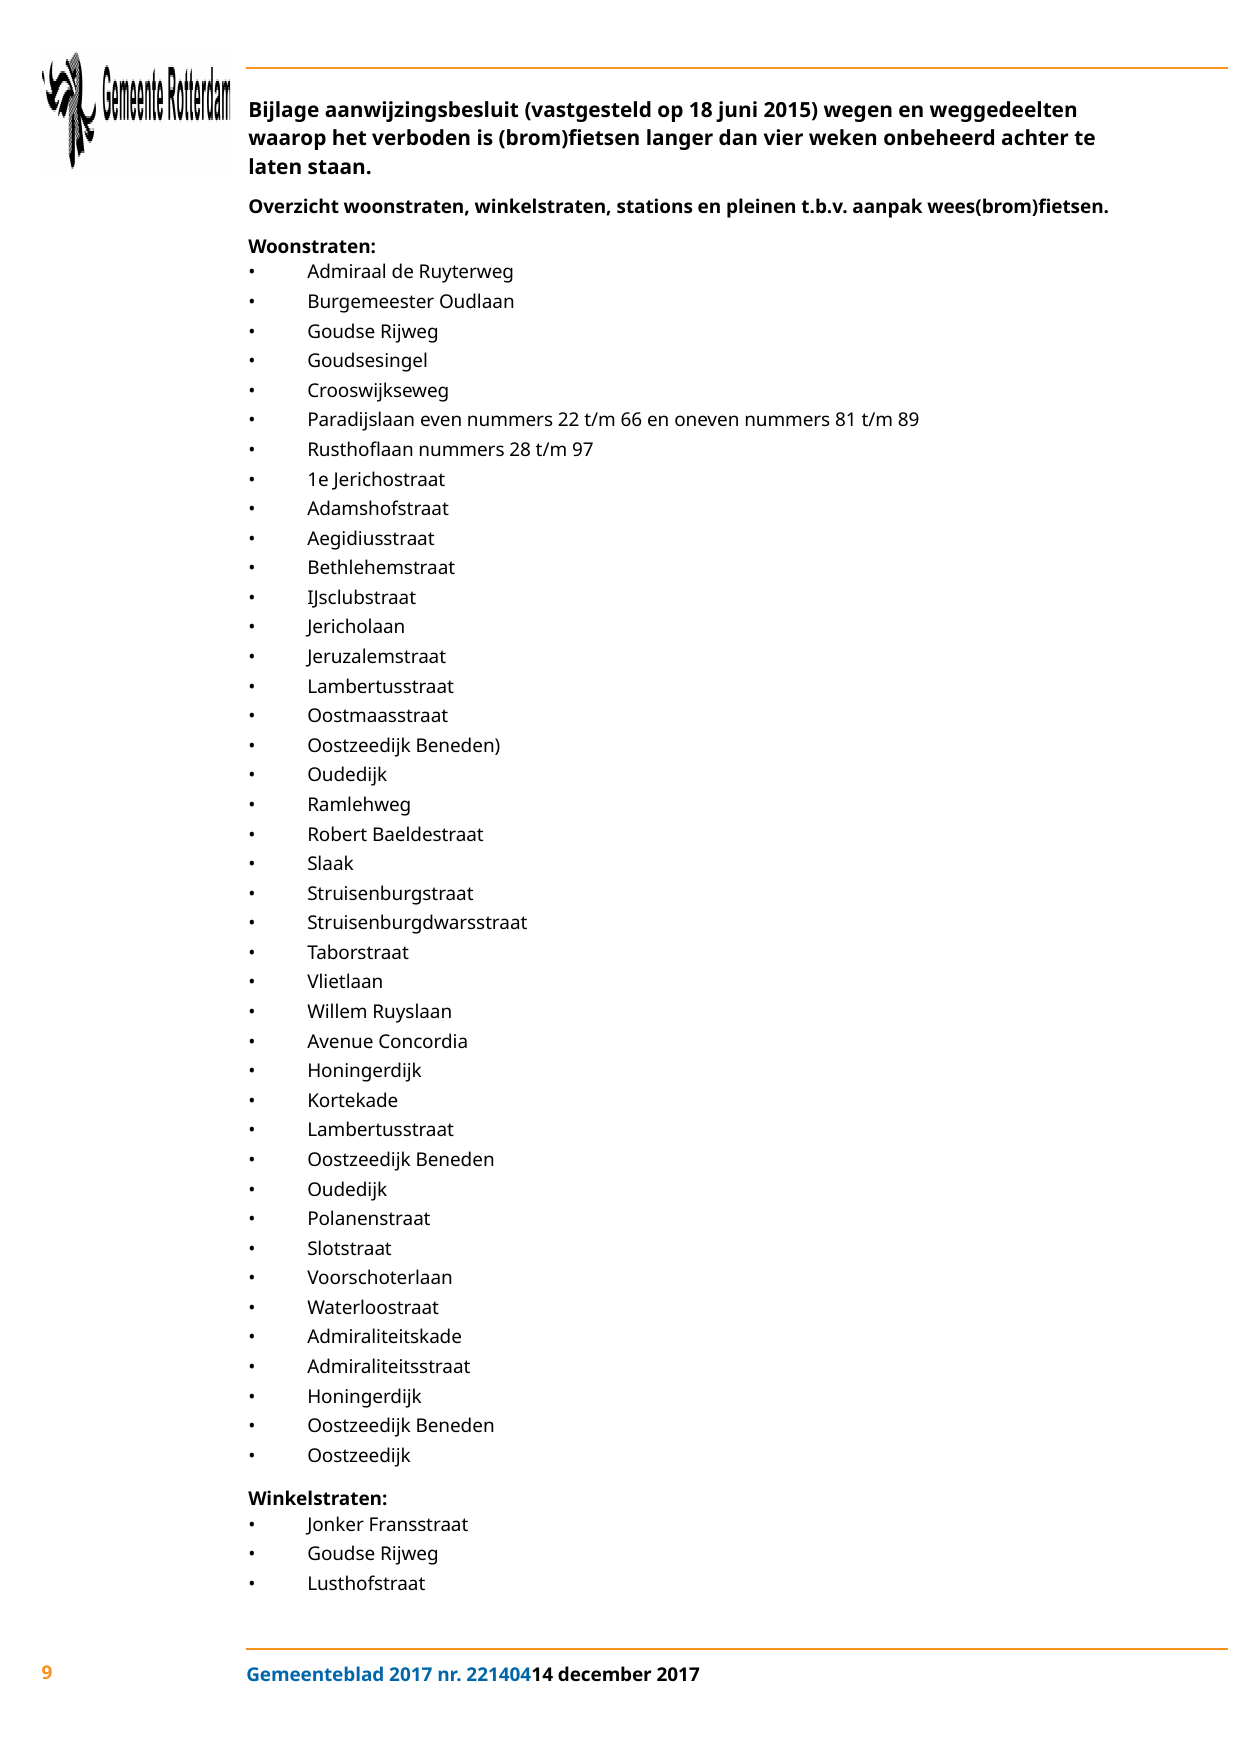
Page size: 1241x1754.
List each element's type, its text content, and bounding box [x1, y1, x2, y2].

list Vlietlaan [248, 969, 1152, 994]
list Oostzeedijk [248, 1442, 1152, 1468]
list Goudse Rijweg [248, 318, 1152, 344]
list Jonker Fransstraat [248, 1511, 1152, 1537]
list Robert Baeldestraat [248, 821, 1152, 847]
list Aegidiusstraat [248, 525, 1152, 551]
list Taborstraat [248, 939, 1152, 965]
list Kortekade [248, 1087, 1152, 1113]
list Adamshofstraat [248, 495, 1152, 521]
list Oudedijk [248, 1176, 1152, 1202]
list Struisenburgdwarsstraat [248, 909, 1152, 935]
list Oostzeedijk Beneden [248, 1412, 1152, 1438]
list Oostmaasstraat [248, 702, 1152, 728]
list Willem Ruyslaan [248, 998, 1152, 1024]
list Lambertusstraat [248, 1117, 1152, 1142]
text Woonstraten: [248, 233, 1152, 259]
text Overzicht woonstraten, winkelstraten, stations en pleinen t.b.v. aanpak wees(brom)fietsen. [248, 194, 1152, 219]
list Waterloostraat [248, 1294, 1152, 1320]
list Honingerdijk [248, 1057, 1152, 1083]
list Avenue Concordia [248, 1028, 1152, 1054]
list Crooswijkseweg [248, 377, 1152, 403]
list Burgemeester Oudlaan [248, 288, 1152, 314]
list Slaak [248, 850, 1152, 876]
list Goudsesingel [248, 347, 1152, 373]
list Lambertusstraat [248, 673, 1152, 699]
list Slotstraat [248, 1235, 1152, 1261]
list Oostzeedijk Beneden [248, 1146, 1152, 1172]
list Goudse Rijweg [248, 1541, 1152, 1566]
list Rusthoflaan nummers 28 t/m 97 [248, 436, 1152, 462]
text Winkelstraten: [248, 1485, 1152, 1511]
list Voorschoterlaan [248, 1264, 1152, 1290]
list Struisenburgstraat [248, 880, 1152, 906]
list Lusthofstraat [248, 1570, 1152, 1596]
text Bijlage aanwijzingsbesluit (vastgesteld op 18 juni 2015) wegen en weggedeelten waarop het verboden is (brom)fietsen langer dan vier weken onbeheerd achter te laten staan. [248, 95, 1152, 180]
list 1e Jerichostraat [248, 466, 1152, 492]
list Paradijslaan even nummers 22 t/m 66 en oneven nummers 81 t/m 89 [248, 407, 1152, 432]
list Ramlehweg [248, 791, 1152, 817]
list Oudedijk [248, 762, 1152, 787]
list Admiraal de Ruyterweg [248, 259, 1152, 284]
list Admiraliteitsstraat [248, 1353, 1152, 1379]
list Polanenstraat [248, 1205, 1152, 1231]
list IJsclubstraat [248, 584, 1152, 610]
list Admiraliteitskade [248, 1324, 1152, 1349]
list Jeruzalemstraat [248, 643, 1152, 669]
list Jericholaan [248, 614, 1152, 639]
list Honingerdijk [248, 1383, 1152, 1409]
list Oostzeedijk Beneden) [248, 732, 1152, 758]
list Bethlehemstraat [248, 554, 1152, 580]
picture [41, 47, 231, 172]
